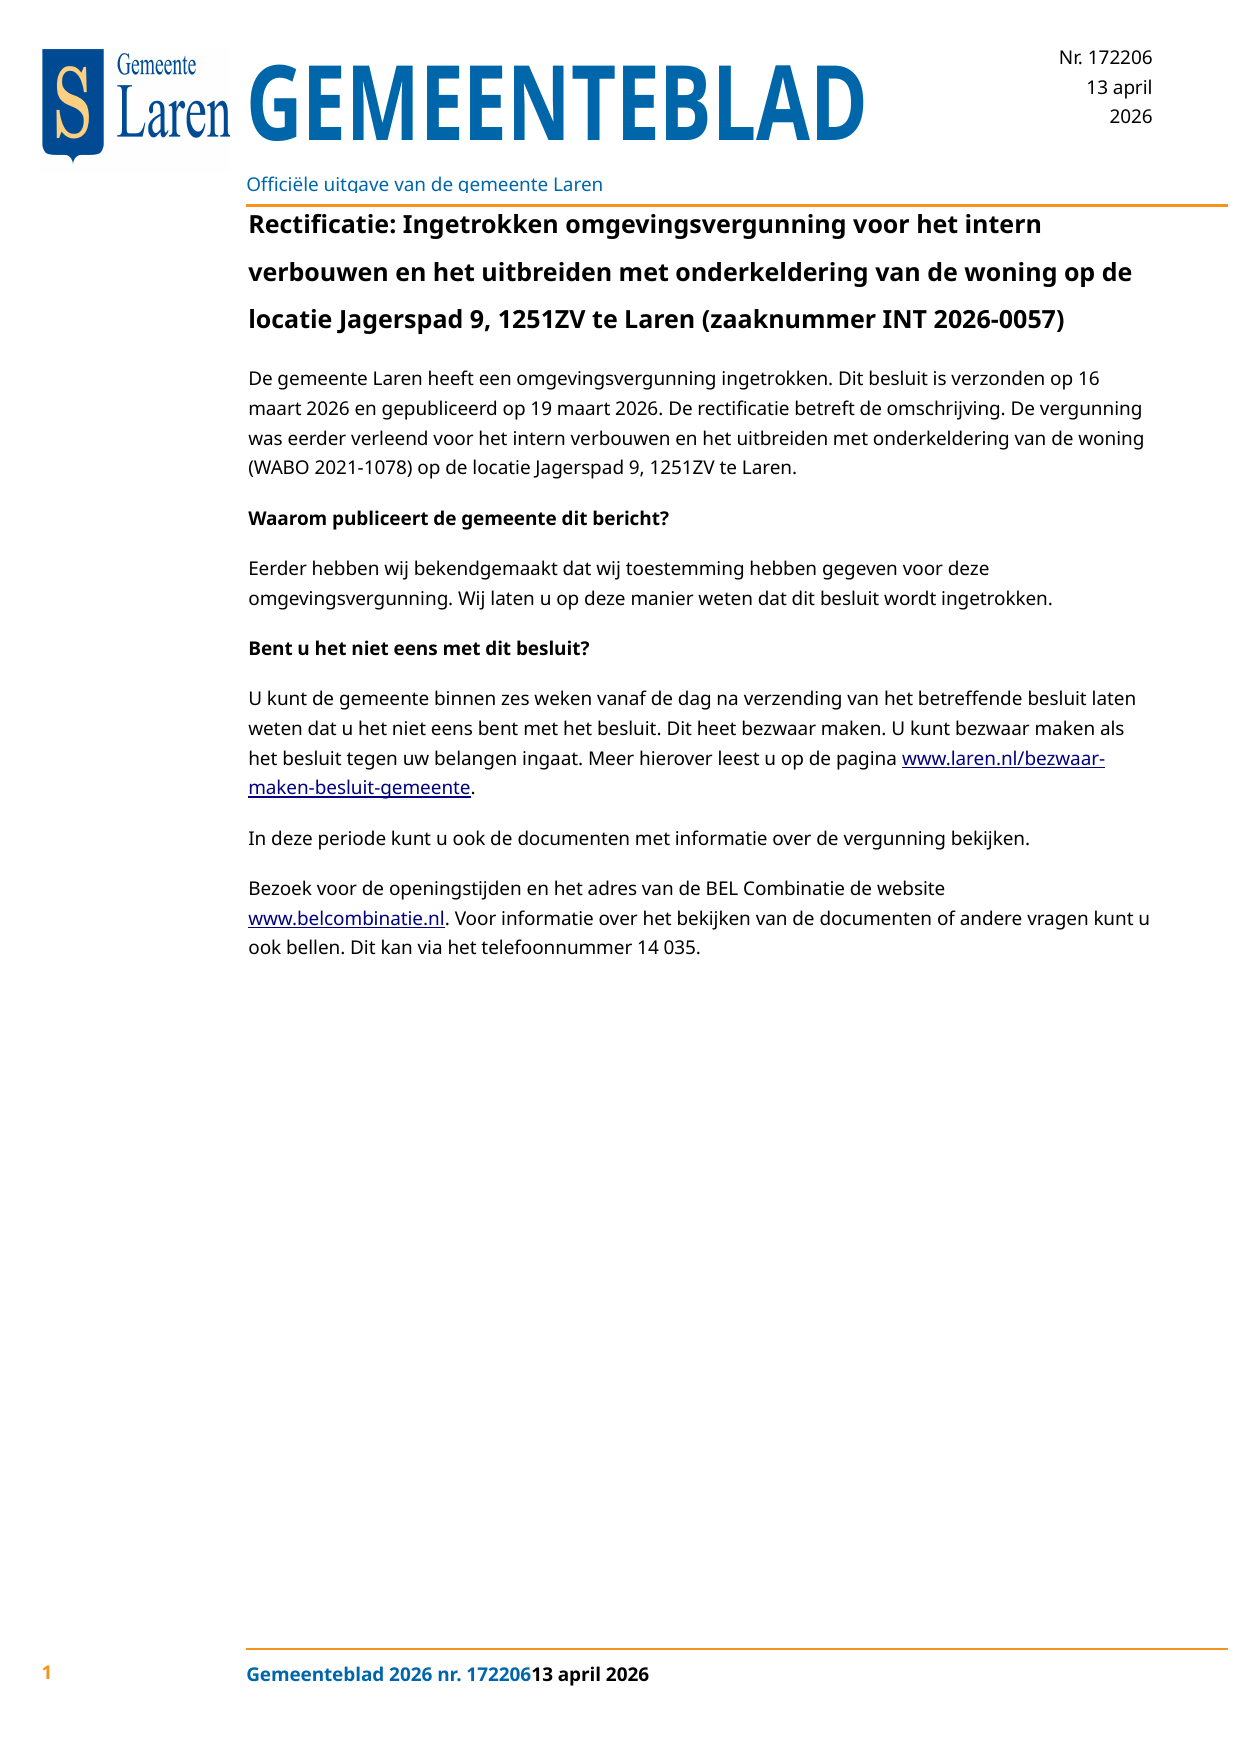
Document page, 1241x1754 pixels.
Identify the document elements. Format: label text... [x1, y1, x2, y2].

text De gemeente Laren heeft een omgevingsvergunning ingetrokken. Dit besluit is verzonden op 16 maart 2026 en gepubliceerd op 19 maart 2026. De rectificatie betreft de omschrijving. De vergunning was eerder verleend voor het intern verbouwen en het uitbreiden met onderkeldering van de woning (WABO 2021-1078) op de locatie Jagerspad 9, 1251ZV te Laren. [248, 366, 1152, 480]
text Rectificatie: Ingetrokken omgevingsvergunning voor het intern verbouwen en het uitbreiden met onderkeldering van de woning op de locatie Jagerspad 9, 1251ZV te Laren (zaaknummer INT 2026-0057) [248, 207, 1152, 336]
text Waarom publiceert de gemeente dit bericht? [248, 505, 1152, 530]
text Eerder hebben wij bekendgemaakt dat wij toestemming hebben gegeven voor deze omgevingsvergunning. Wij laten u op deze manier weten dat dit besluit wordt ingetrokken. [248, 555, 1152, 610]
picture [41, 47, 231, 172]
text Bent u het niet eens met dit besluit? [248, 635, 1152, 661]
text U kunt de gemeente binnen zes weken vanaf de dag na verzending van het betreffende besluit laten weten dat u het niet eens bent met het besluit. Dit heet bezwaar maken. U kunt bezwaar maken als het besluit tegen uw belangen ingaat. Meer hierover leest u op de pagina www.laren.nl/bezwaar-maken-besluit-gemeente. [248, 686, 1152, 800]
text Bezoek voor de openingstijden en het adres van de BEL Combinatie de website www.belcombinatie.nl. Voor informatie over het bekijken van de documenten of andere vragen kunt u ook bellen. Dit kan via het telefoonnummer 14 035. [248, 875, 1152, 960]
text In deze periode kunt u ook de documenten met informatie over de vergunning bekijken. [248, 825, 1152, 850]
